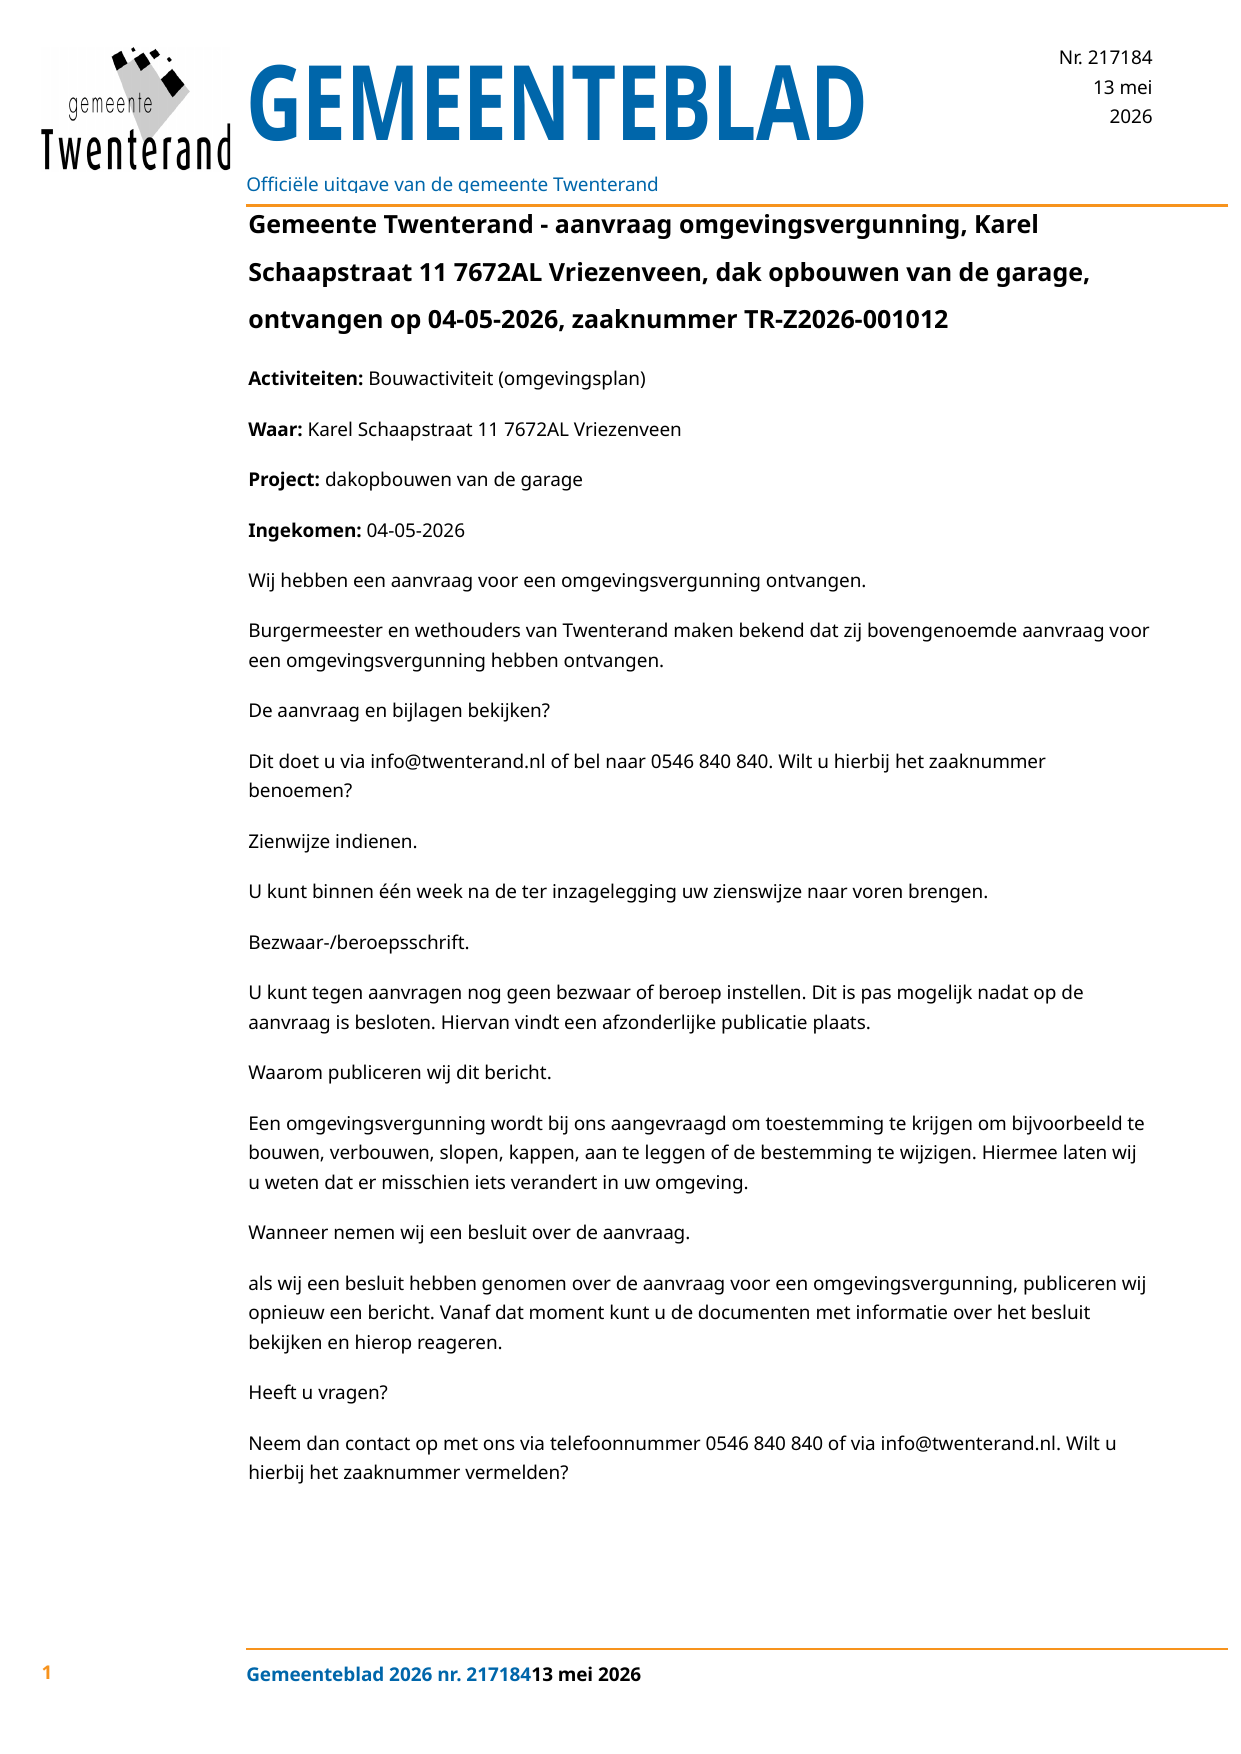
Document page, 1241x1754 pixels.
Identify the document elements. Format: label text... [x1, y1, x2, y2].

text U kunt tegen aanvragen nog geen bezwaar of beroep instellen. Dit is pas mogelijk nadat op de aanvraag is besloten. Hiervan vindt een afzonderlijke publicatie plaats. [248, 979, 1152, 1034]
text Ingekomen: 04-05-2026 [248, 517, 1152, 542]
text Wij hebben een aanvraag voor een omgevingsvergunning ontvangen. [248, 567, 1152, 593]
text Neem dan contact op met ons via telefoonnummer 0546 840 840 of via info@twenterand.nl. Wilt u hierbij het zaaknummer vermelden? [248, 1430, 1152, 1485]
text Zienwijze indienen. [248, 828, 1152, 854]
text Dit doet u via info@twenterand.nl of bel naar 0546 840 840. Wilt u hierbij het zaaknummer benoemen? [248, 748, 1152, 803]
text U kunt binnen één week na de ter inzagelegging uw zienswijze naar voren brengen. [248, 878, 1152, 904]
text Gemeente Twenterand - aanvraag omgevingsvergunning, Karel Schaapstraat 11 7672AL Vriezenveen, dak opbouwen van de garage, ontvangen op 04-05-2026, zaaknummer TR-Z2026-001012 [248, 207, 1152, 336]
text als wij een besluit hebben genomen over de aanvraag voor een omgevingsvergunning, publiceren wij opnieuw een bericht. Vanaf dat moment kunt u de documenten met informatie over het besluit bekijken en hierop reageren. [248, 1270, 1152, 1354]
text Bezwaar-/beroepsschrift. [248, 929, 1152, 954]
text De aanvraag en bijlagen bekijken? [248, 698, 1152, 723]
text Activiteiten: Bouwactiviteit (omgevingsplan) [248, 366, 1152, 391]
picture [41, 47, 231, 172]
text Waarom publiceren wij dit bericht. [248, 1059, 1152, 1085]
text Wanneer nemen wij een besluit over de aanvraag. [248, 1219, 1152, 1245]
text Heeft u vragen? [248, 1379, 1152, 1405]
text Waar: Karel Schaapstraat 11 7672AL Vriezenveen [248, 416, 1152, 442]
text Een omgevingsvergunning wordt bij ons aangevraagd om toestemming te krijgen om bijvoorbeeld te bouwen, verbouwen, slopen, kappen, aan te leggen of de bestemming te wijzigen. Hiermee laten wij u weten dat er misschien iets verandert in uw omgeving. [248, 1110, 1152, 1194]
text Project: dakopbouwen van de garage [248, 466, 1152, 492]
text Burgermeester en wethouders van Twenterand maken bekend dat zij bovengenoemde aanvraag voor een omgevingsvergunning hebben ontvangen. [248, 618, 1152, 673]
